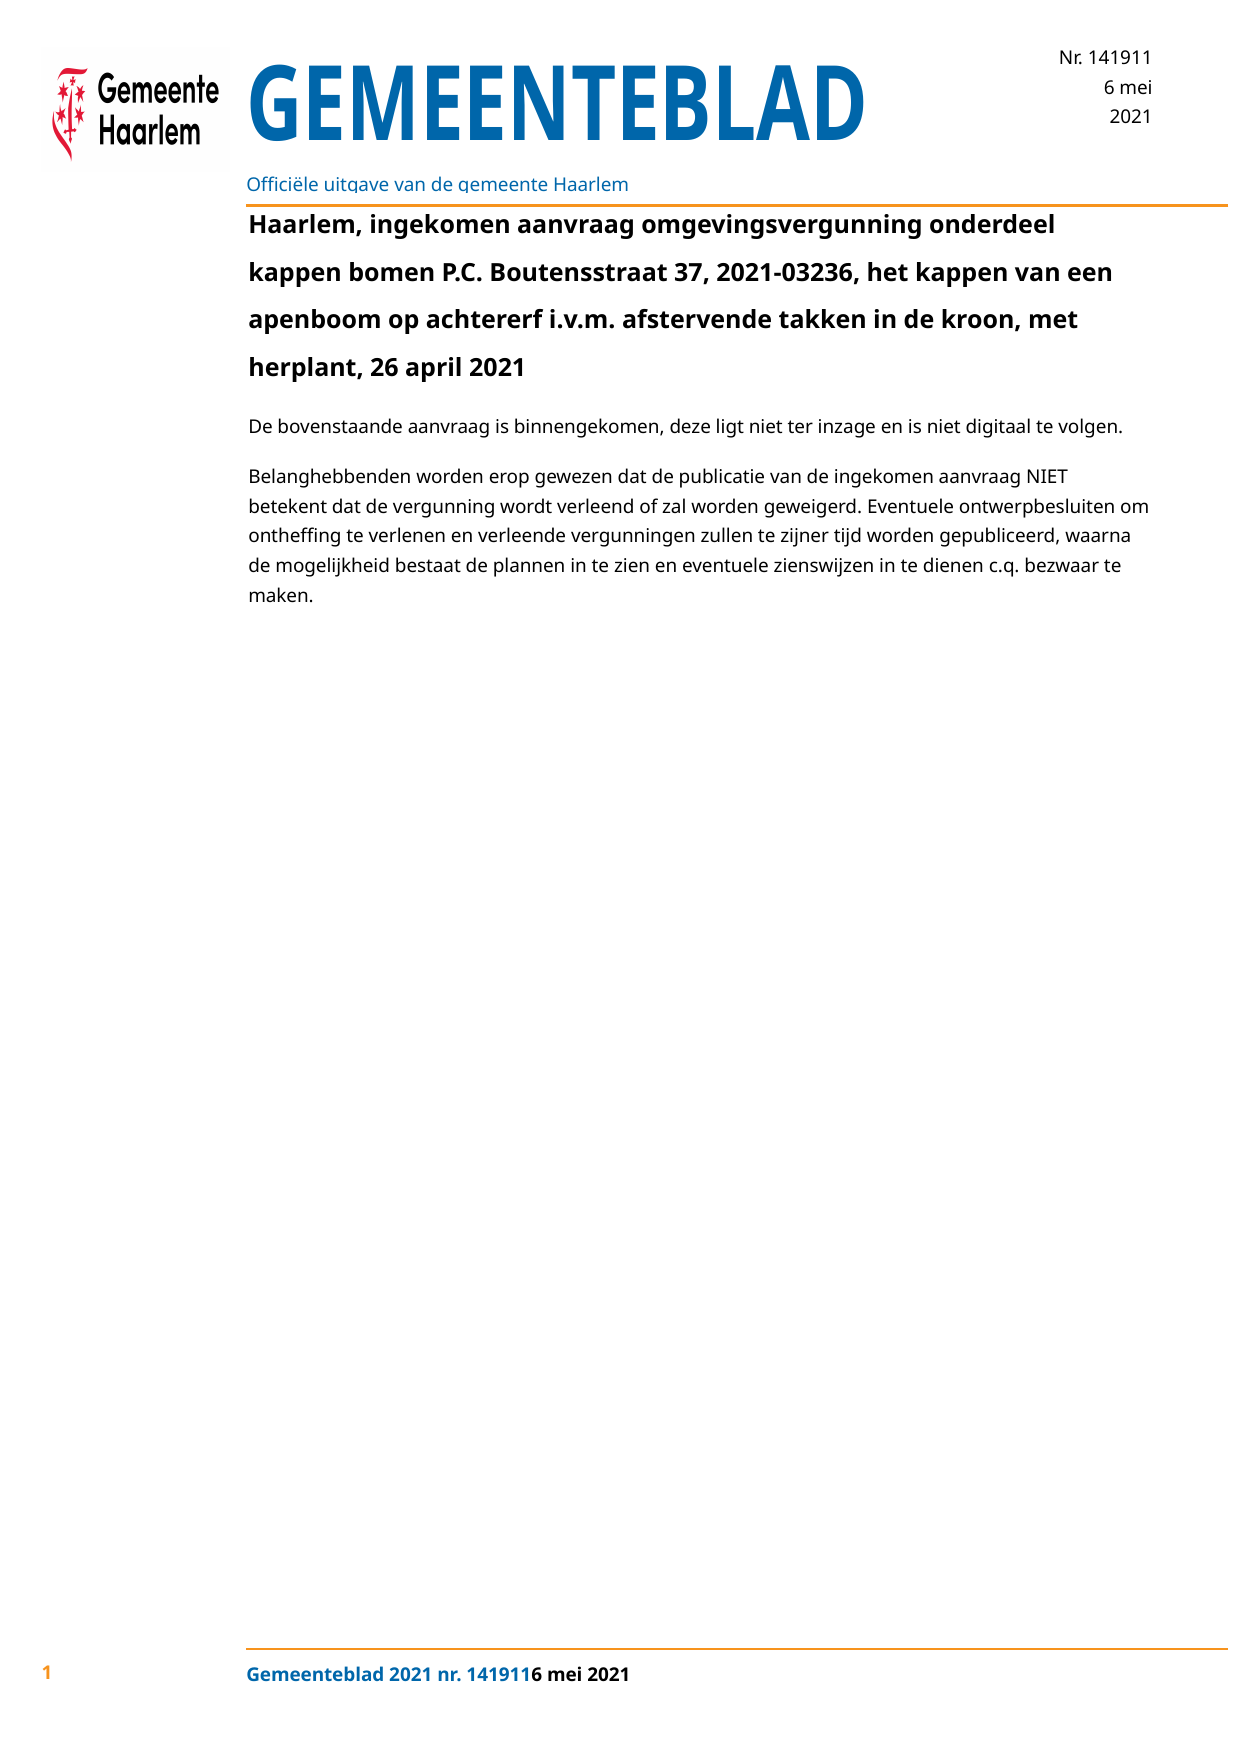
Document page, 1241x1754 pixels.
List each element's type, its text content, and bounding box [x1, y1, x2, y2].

text Haarlem, ingekomen aanvraag omgevingsvergunning onderdeel kappen bomen P.C. Boutensstraat 37, 2021-03236, het kappen van een apenboom op achtererf i.v.m. afstervende takken in de kroon, met herplant, 26 april 2021 [248, 207, 1152, 384]
picture [41, 47, 231, 172]
text De bovenstaande aanvraag is binnengekomen, deze ligt niet ter inzage en is niet digitaal te volgen. [248, 413, 1152, 439]
text Belanghebbenden worden erop gewezen dat de publicatie van de ingekomen aanvraag NIET betekent dat de vergunning wordt verleend of zal worden geweigerd. Eventuele ontwerpbesluiten om ontheffing te verlenen en verleende vergunningen zullen te zijner tijd worden gepubliceerd, waarna de mogelijkheid bestaat de plannen in te zien en eventuele zienswijzen in te dienen c.q. bezwaar te maken. [248, 463, 1152, 608]
